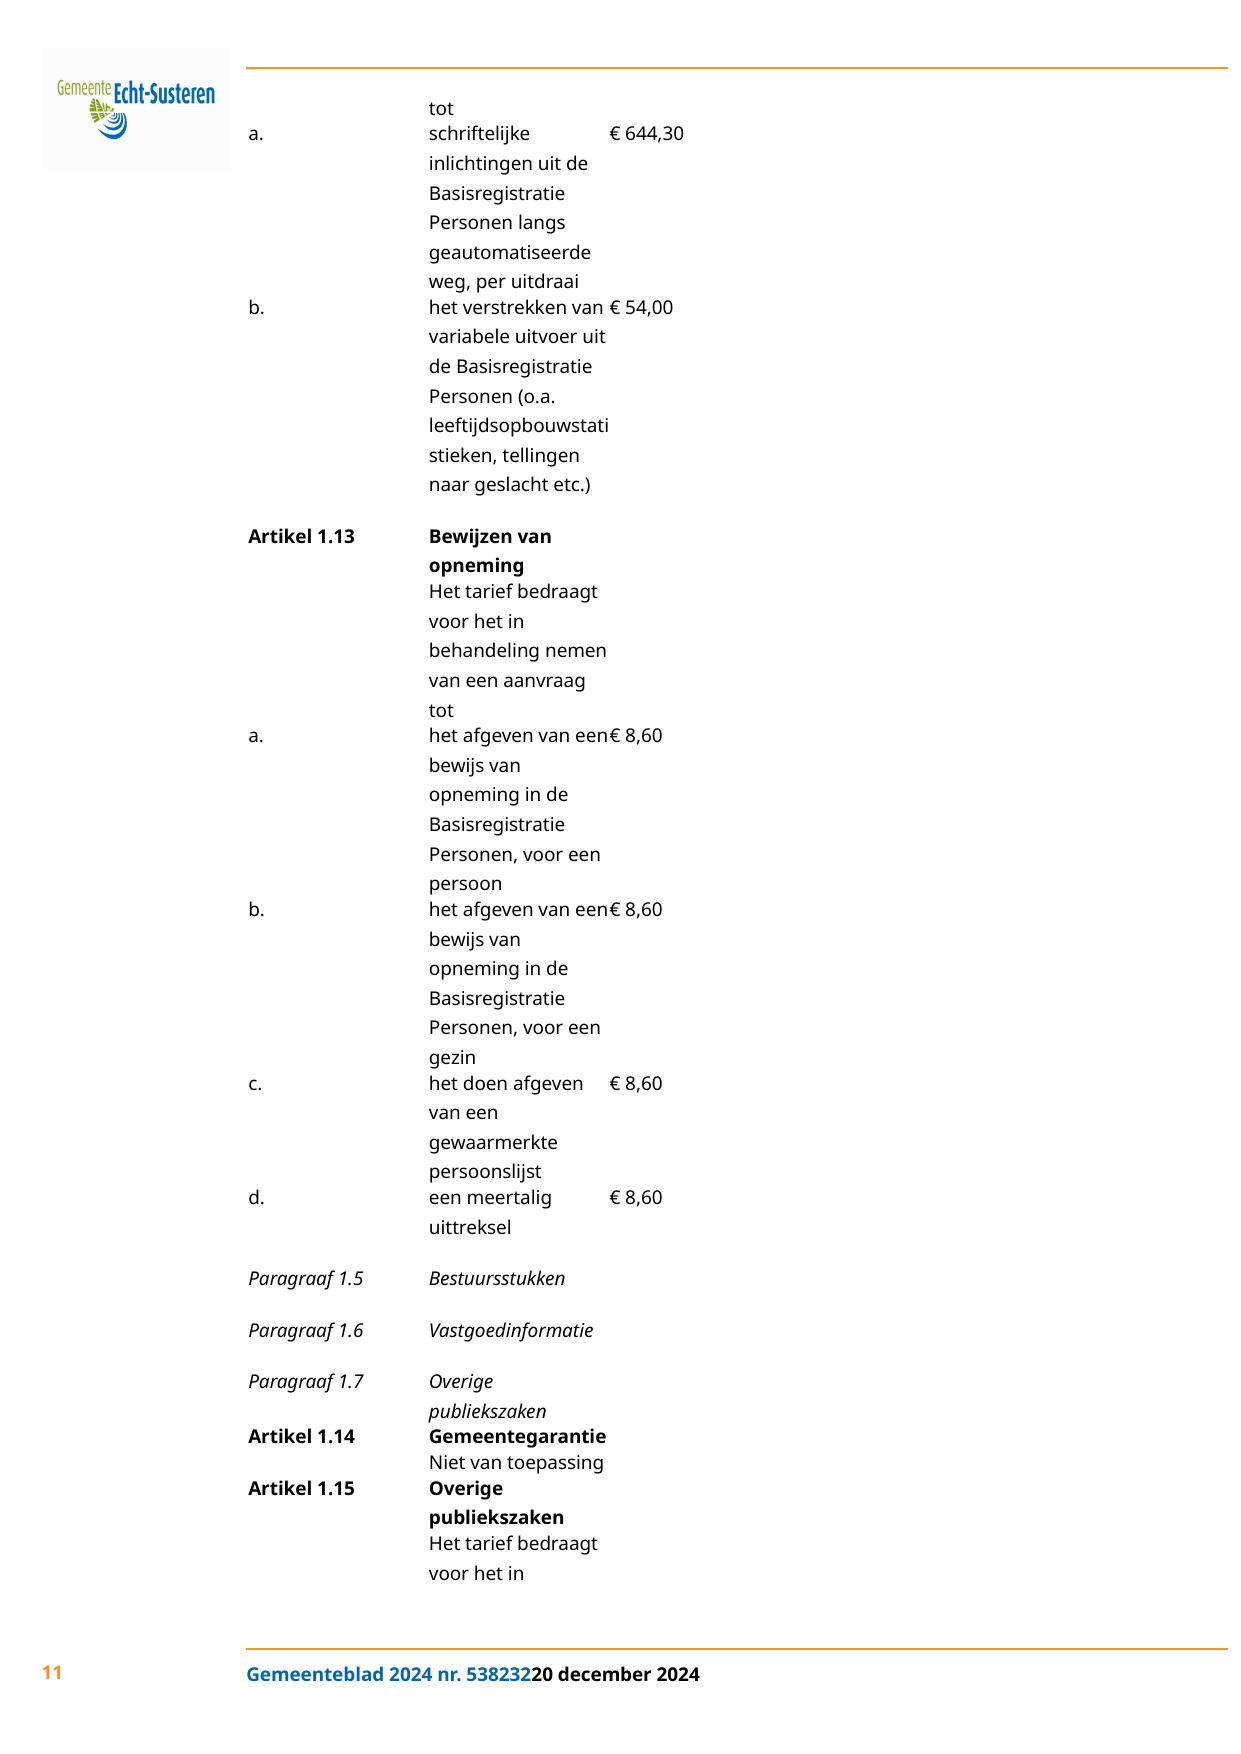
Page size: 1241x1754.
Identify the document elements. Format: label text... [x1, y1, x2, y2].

table_cell een meertalig uittreksel [429, 1184, 609, 1239]
table_cell [790, 1240, 971, 1265]
table_cell [609, 1449, 790, 1475]
table_cell [248, 498, 429, 523]
table_cell [971, 1449, 1152, 1475]
table_cell [971, 723, 1152, 896]
table_cell [971, 1291, 1152, 1317]
table_cell € 8,60 [609, 723, 790, 896]
table_cell [790, 723, 971, 896]
table_cell [248, 1291, 429, 1317]
table_cell [248, 95, 429, 121]
table_cell [609, 523, 790, 578]
table_cell [609, 1265, 790, 1291]
table_cell [971, 121, 1152, 294]
table_cell € 8,60 [609, 1184, 790, 1239]
table_cell [971, 1240, 1152, 1265]
table_cell c. [248, 1070, 429, 1184]
table_cell € 644,30 [609, 121, 790, 294]
table_cell [790, 1343, 971, 1368]
table_cell [790, 579, 971, 722]
table_cell [248, 1449, 429, 1475]
table_cell [609, 1291, 790, 1317]
table_cell [971, 1343, 1152, 1368]
table_cell [790, 896, 971, 1070]
table_cell Overige publiekszaken [429, 1475, 609, 1530]
table_cell Artikel 1.15 [248, 1475, 429, 1530]
table_cell [971, 1475, 1152, 1530]
table_cell [971, 1184, 1152, 1239]
table_cell [429, 1343, 609, 1368]
table_cell [971, 1317, 1152, 1342]
table_cell Paragraaf 1.6 [248, 1317, 429, 1342]
table_cell [971, 1070, 1152, 1184]
table_cell [609, 1317, 790, 1342]
table_cell € 8,60 [609, 1070, 790, 1184]
table_cell het afgeven van een bewijs van opneming in de Basisregistratie Personen, voor een gezin [429, 896, 609, 1070]
table_cell [609, 1240, 790, 1265]
table_cell Gemeentegarantie [429, 1424, 609, 1449]
table_cell [971, 1368, 1152, 1423]
picture [41, 47, 231, 172]
table_cell Overige publiekszaken [429, 1368, 609, 1423]
table_cell [790, 523, 971, 578]
table_cell [971, 523, 1152, 578]
table_cell [790, 294, 971, 497]
table_cell [248, 1240, 429, 1265]
table_cell [971, 1424, 1152, 1449]
table_cell [429, 1240, 609, 1265]
table_cell Paragraaf 1.5 [248, 1265, 429, 1291]
table_cell [609, 1475, 790, 1530]
table_cell [790, 498, 971, 523]
table_cell [971, 95, 1152, 121]
table_cell [790, 1070, 971, 1184]
table_cell [609, 498, 790, 523]
table_cell Artikel 1.14 [248, 1424, 429, 1449]
table_cell [609, 95, 790, 121]
table_cell Bewijzen van opneming [429, 523, 609, 578]
table_cell [790, 1424, 971, 1449]
table_cell het verstrekken van variabele uitvoer uit de Basisregistratie Personen (o.a. leeftijdsopbouwstatistieken, tellingen naar geslacht etc.) [429, 294, 609, 497]
table_cell [429, 1291, 609, 1317]
table_cell [790, 1265, 971, 1291]
table_cell b. [248, 294, 429, 497]
table_cell [248, 1530, 429, 1586]
table_cell [971, 294, 1152, 497]
table_cell d. [248, 1184, 429, 1239]
table_cell Het tarief bedraagt voor het in [429, 1530, 609, 1586]
table_cell € 54,00 [609, 294, 790, 497]
table_cell [790, 1291, 971, 1317]
table_cell Vastgoedinformatie [429, 1317, 609, 1342]
table_cell [609, 579, 790, 722]
table_cell a. [248, 121, 429, 294]
table_cell Bestuursstukken [429, 1265, 609, 1291]
table_cell Artikel 1.13 [248, 523, 429, 578]
table_cell [790, 1368, 971, 1423]
table_cell het doen afgeven van een gewaarmerkte persoonslijst [429, 1070, 609, 1184]
table_cell a. [248, 723, 429, 896]
table_cell [609, 1343, 790, 1368]
table_cell [790, 1475, 971, 1530]
table_cell [971, 579, 1152, 722]
table_cell [429, 498, 609, 523]
table_cell [790, 95, 971, 121]
table_cell [971, 1265, 1152, 1291]
table_cell [790, 1317, 971, 1342]
table_cell [971, 896, 1152, 1070]
table_cell [609, 1368, 790, 1423]
table_cell [609, 1424, 790, 1449]
table_cell € 8,60 [609, 896, 790, 1070]
table_cell [790, 1184, 971, 1239]
table_cell [790, 1449, 971, 1475]
table_cell [248, 1343, 429, 1368]
table_cell Het tarief bedraagt voor het in behandeling nemen van een aanvraag tot [429, 579, 609, 722]
table_cell tot [429, 95, 609, 121]
table_cell [609, 1530, 790, 1586]
table_cell b. [248, 896, 429, 1070]
table_cell [790, 121, 971, 294]
table_cell Paragraaf 1.7 [248, 1368, 429, 1423]
table_cell [971, 1530, 1152, 1586]
table_cell [248, 579, 429, 722]
table_cell [790, 1530, 971, 1586]
table_cell schriftelijke inlichtingen uit de Basisregistratie Personen langs geautomatiseerde weg, per uitdraai [429, 121, 609, 294]
table_cell Niet van toepassing [429, 1449, 609, 1475]
table_cell het afgeven van een bewijs van opneming in de Basisregistratie Personen, voor een persoon [429, 723, 609, 896]
table_cell [971, 498, 1152, 523]
